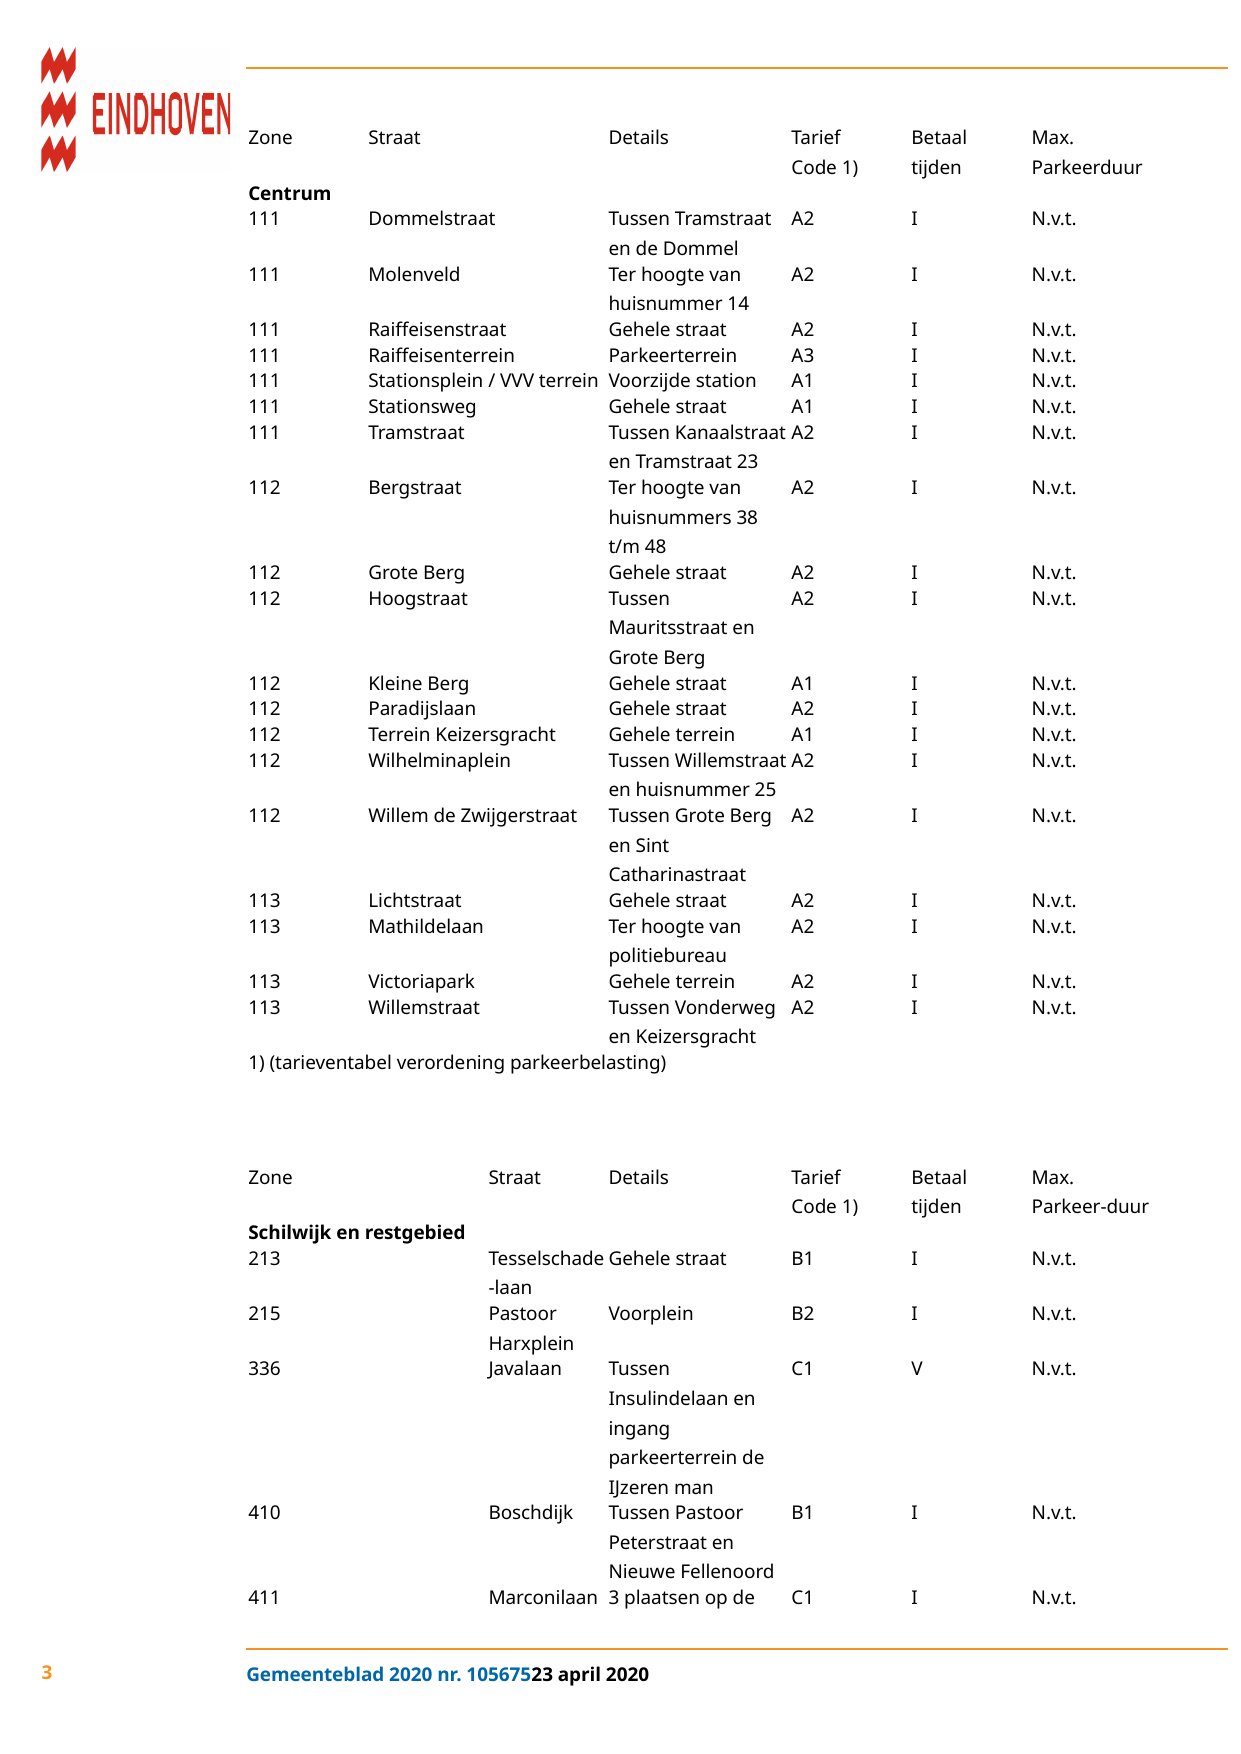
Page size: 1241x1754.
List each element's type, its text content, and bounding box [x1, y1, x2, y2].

table_cell 411 [248, 1585, 488, 1610]
table_cell A2 [791, 261, 911, 316]
table_cell Marconilaan [488, 1585, 608, 1610]
table_cell N.v.t. [1031, 803, 1152, 887]
table_cell N.v.t. [1031, 368, 1152, 393]
table_cell Gehele straat [608, 559, 791, 585]
table_cell I [911, 419, 1031, 474]
table_cell N.v.t. [1031, 342, 1152, 368]
table_cell N.v.t. [1031, 721, 1152, 747]
table_cell Voorzijde station [608, 368, 791, 393]
table_cell A2 [791, 696, 911, 721]
table_cell A2 [791, 887, 911, 913]
table_cell I [911, 559, 1031, 585]
table_cell 113 [248, 887, 368, 913]
table_cell N.v.t. [1031, 559, 1152, 585]
table_cell C1 [791, 1356, 911, 1499]
table_cell Voorplein [608, 1300, 791, 1356]
table_cell Tussen Willemstraat en huisnummer 25 [608, 747, 791, 802]
table_cell Pastoor Harxplein [488, 1300, 608, 1356]
table_cell Tesselschade-laan [488, 1245, 608, 1300]
table_cell N.v.t. [1031, 393, 1152, 419]
table_cell Tussen Grote Berg en Sint Catharinastraat [608, 803, 791, 887]
table_header Straat [368, 125, 608, 180]
table_cell Stationsplein / VVV terrein [368, 368, 608, 393]
table_cell A2 [791, 747, 911, 802]
table_cell A2 [791, 316, 911, 342]
table_cell N.v.t. [1031, 1500, 1152, 1584]
table_cell I [911, 887, 1031, 913]
table_cell Tussen Insulindelaan en ingang parkeerterrein de IJzeren man [608, 1356, 791, 1499]
table_cell Dommelstraat [368, 206, 608, 261]
table_cell 112 [248, 747, 368, 802]
table_cell N.v.t. [1031, 696, 1152, 721]
table_cell Gehele straat [608, 670, 791, 696]
table_cell Betaal tijden [911, 1164, 1031, 1219]
table_cell A2 [791, 803, 911, 887]
table_cell 113 [248, 994, 368, 1049]
table_cell I [911, 1245, 1031, 1300]
table_cell 111 [248, 393, 368, 419]
table_cell N.v.t. [1031, 474, 1152, 559]
table_cell Victoriapark [368, 968, 608, 994]
table_cell N.v.t. [1031, 261, 1152, 316]
table_cell 1) (tarieventabel verordening parkeerbelasting) [248, 1049, 1152, 1164]
table_cell Willemstraat [368, 994, 608, 1049]
table_cell N.v.t. [1031, 1585, 1152, 1610]
table_cell Gehele straat [608, 696, 791, 721]
table_cell Gehele straat [608, 393, 791, 419]
table_cell Details [608, 1164, 791, 1219]
table_cell Gehele terrein [608, 721, 791, 747]
table_cell Wilhelminaplein [368, 747, 608, 802]
table_cell Tussen Mauritsstraat en Grote Berg [608, 585, 791, 670]
table_cell N.v.t. [1031, 670, 1152, 696]
table_cell N.v.t. [1031, 585, 1152, 670]
table_cell N.v.t. [1031, 747, 1152, 802]
table_cell 112 [248, 670, 368, 696]
table_header Zone [248, 125, 368, 180]
table_cell Ter hoogte van huisnummer 14 [608, 261, 791, 316]
table_cell C1 [791, 1585, 911, 1610]
table_cell Terrein Keizersgracht [368, 721, 608, 747]
table_cell B1 [791, 1500, 911, 1584]
table_cell I [911, 670, 1031, 696]
table_cell Bergstraat [368, 474, 608, 559]
table_cell I [911, 1585, 1031, 1610]
table_cell N.v.t. [1031, 913, 1152, 968]
table_cell 111 [248, 316, 368, 342]
table_header Tarief Code 1) [791, 125, 911, 180]
table_header Max. Parkeerduur [1031, 125, 1152, 180]
table_cell 113 [248, 913, 368, 968]
table_header Details [608, 125, 791, 180]
picture [41, 47, 231, 172]
table_cell Schilwijk en restgebied [248, 1219, 1152, 1245]
table_cell N.v.t. [1031, 994, 1152, 1049]
table_cell Gehele straat [608, 316, 791, 342]
table_cell Tussen Kanaalstraat en Tramstraat 23 [608, 419, 791, 474]
table_cell A2 [791, 474, 911, 559]
table_cell A1 [791, 670, 911, 696]
table_cell Tussen Vonderweg en Keizersgracht [608, 994, 791, 1049]
table_cell 213 [248, 1245, 488, 1300]
table_cell A2 [791, 913, 911, 968]
table_cell 112 [248, 803, 368, 887]
table_cell N.v.t. [1031, 316, 1152, 342]
table_cell N.v.t. [1031, 206, 1152, 261]
table_cell Raiffeisenterrein [368, 342, 608, 368]
table_cell N.v.t. [1031, 1356, 1152, 1499]
table_cell Centrum [248, 180, 1152, 206]
table_cell 111 [248, 206, 368, 261]
table_cell Gehele straat [608, 1245, 791, 1300]
table_cell 336 [248, 1356, 488, 1499]
table_cell A2 [791, 994, 911, 1049]
table_cell I [911, 316, 1031, 342]
table_cell 410 [248, 1500, 488, 1584]
table_cell N.v.t. [1031, 1245, 1152, 1300]
table_cell Gehele straat [608, 887, 791, 913]
table_cell A2 [791, 968, 911, 994]
table_cell Ter hoogte van huisnummers 38 t/m 48 [608, 474, 791, 559]
table_cell 112 [248, 585, 368, 670]
table_cell Boschdijk [488, 1500, 608, 1584]
table_cell N.v.t. [1031, 887, 1152, 913]
table_cell N.v.t. [1031, 419, 1152, 474]
table_cell Hoogstraat [368, 585, 608, 670]
table_cell 111 [248, 368, 368, 393]
table_cell Tussen Pastoor Peterstraat en Nieuwe Fellenoord [608, 1500, 791, 1584]
table_cell 112 [248, 696, 368, 721]
table_cell I [911, 721, 1031, 747]
table_header Betaal tijden [911, 125, 1031, 180]
table_cell Grote Berg [368, 559, 608, 585]
table_cell Gehele terrein [608, 968, 791, 994]
table_cell A2 [791, 585, 911, 670]
table_cell I [911, 1500, 1031, 1584]
table_cell A2 [791, 419, 911, 474]
table_cell I [911, 342, 1031, 368]
table_cell Ter hoogte van politiebureau [608, 913, 791, 968]
table_cell 3 plaatsen op de [608, 1585, 791, 1610]
table_cell 112 [248, 721, 368, 747]
table_cell Molenveld [368, 261, 608, 316]
table_cell Max. Parkeer-duur [1031, 1164, 1152, 1219]
table_cell 112 [248, 559, 368, 585]
table_cell Tussen Tramstraat en de Dommel [608, 206, 791, 261]
table_cell I [911, 474, 1031, 559]
table_cell V [911, 1356, 1031, 1499]
table_cell Paradijslaan [368, 696, 608, 721]
table_cell 112 [248, 474, 368, 559]
table_cell A2 [791, 559, 911, 585]
table_cell I [911, 585, 1031, 670]
table_cell N.v.t. [1031, 968, 1152, 994]
table_cell 111 [248, 342, 368, 368]
table_cell B2 [791, 1300, 911, 1356]
table_cell Kleine Berg [368, 670, 608, 696]
table_cell Zone [248, 1164, 488, 1219]
table_cell I [911, 803, 1031, 887]
table_cell 111 [248, 261, 368, 316]
table_cell I [911, 913, 1031, 968]
table_cell I [911, 696, 1031, 721]
table_cell Lichtstraat [368, 887, 608, 913]
table_cell I [911, 368, 1031, 393]
table_cell I [911, 206, 1031, 261]
table_cell I [911, 994, 1031, 1049]
table_cell A1 [791, 368, 911, 393]
table_cell Javalaan [488, 1356, 608, 1499]
table_cell I [911, 393, 1031, 419]
table_cell A2 [791, 206, 911, 261]
table_cell 113 [248, 968, 368, 994]
table_cell A1 [791, 721, 911, 747]
table_cell Mathildelaan [368, 913, 608, 968]
table_cell I [911, 261, 1031, 316]
table_cell 111 [248, 419, 368, 474]
table_cell I [911, 747, 1031, 802]
table_cell Straat [488, 1164, 608, 1219]
table_cell A3 [791, 342, 911, 368]
table_cell Parkeerterrein [608, 342, 791, 368]
table_cell Tramstraat [368, 419, 608, 474]
table_cell I [911, 1300, 1031, 1356]
table_cell 215 [248, 1300, 488, 1356]
table_cell Stationsweg [368, 393, 608, 419]
table_cell A1 [791, 393, 911, 419]
table_cell Willem de Zwijgerstraat [368, 803, 608, 887]
table_cell Raiffeisenstraat [368, 316, 608, 342]
table_cell I [911, 968, 1031, 994]
table_cell B1 [791, 1245, 911, 1300]
table_cell Tarief Code 1) [791, 1164, 911, 1219]
table_cell N.v.t. [1031, 1300, 1152, 1356]
